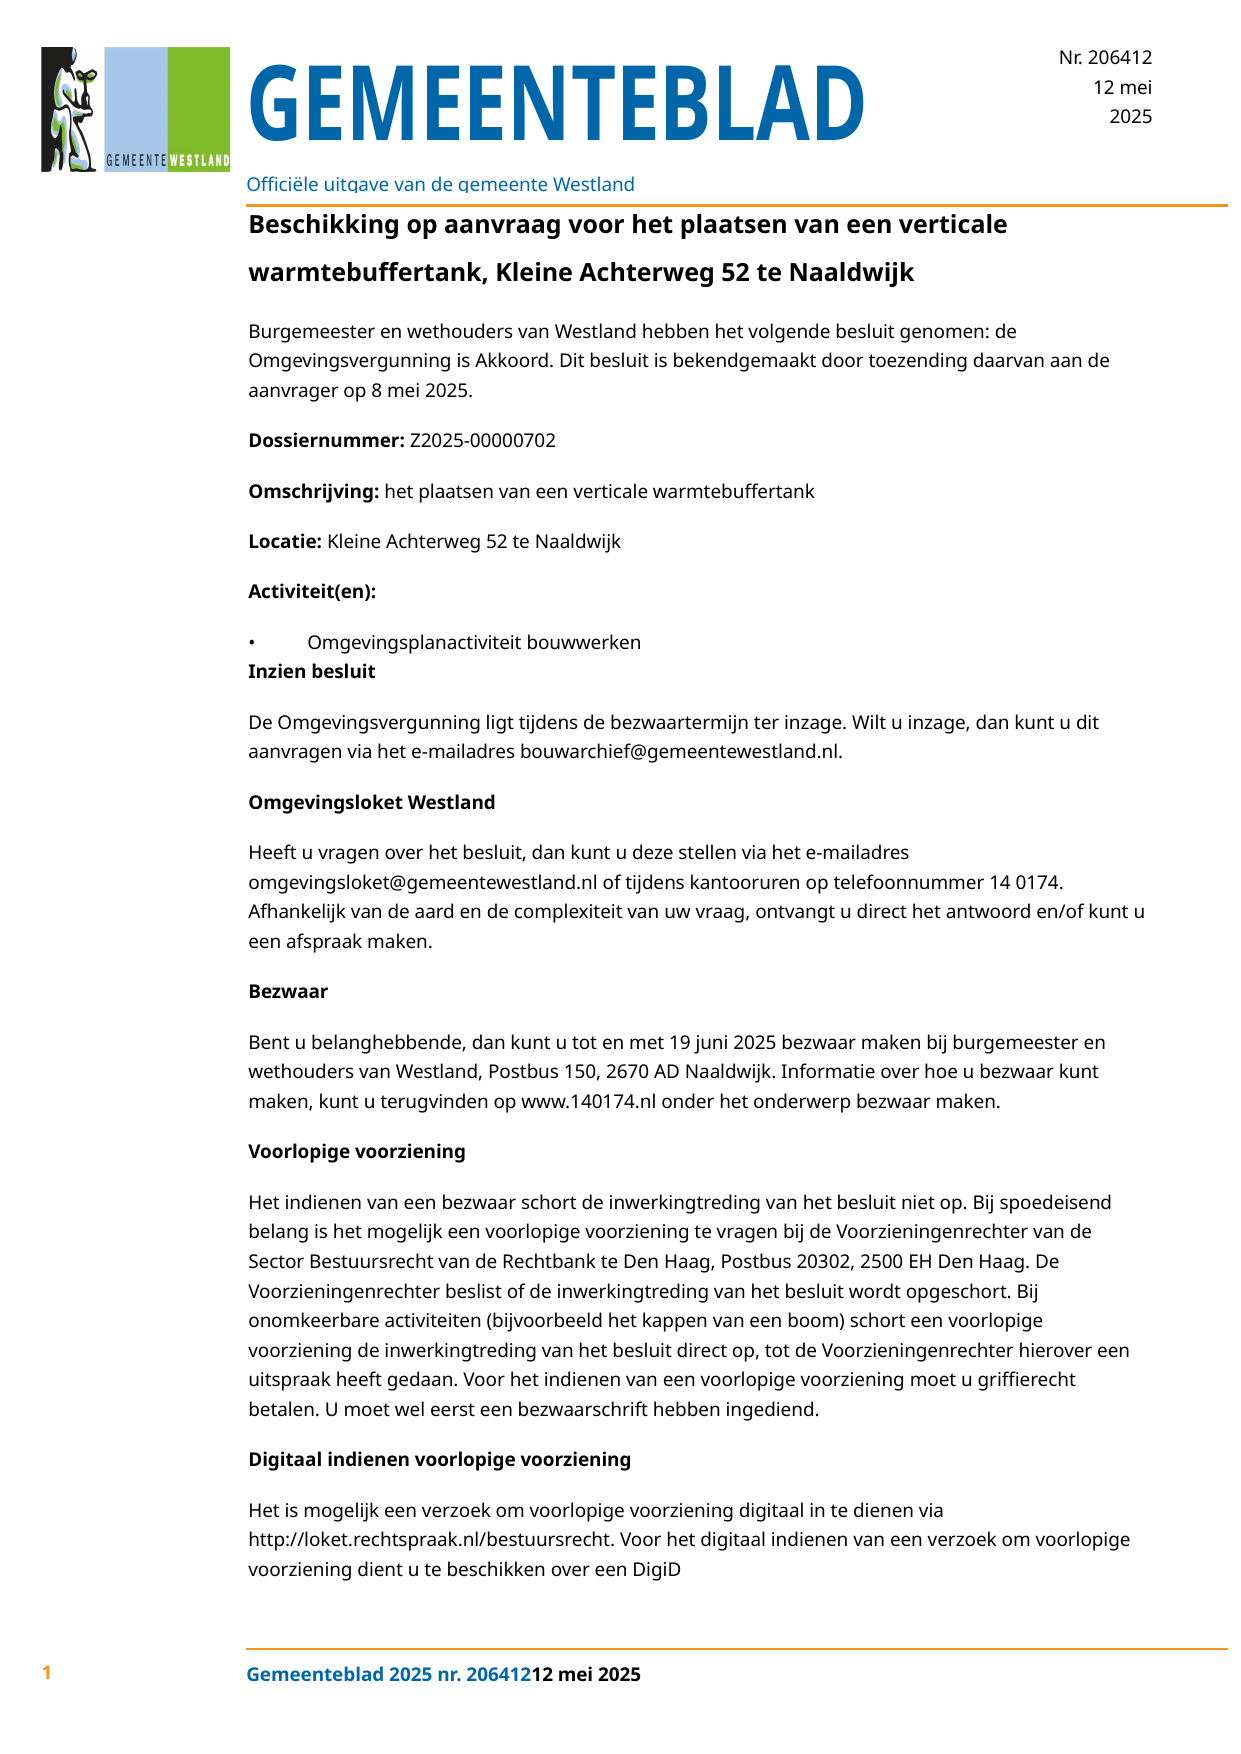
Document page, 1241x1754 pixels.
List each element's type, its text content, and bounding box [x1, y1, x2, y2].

text Activiteit(en): [248, 579, 1152, 604]
text Bent u belanghebbende, dan kunt u tot en met 19 juni 2025 bezwaar maken bij burgemeester en wethouders van Westland, Postbus 150, 2670 AD Naaldwijk. Informatie over hoe u bezwaar kunt maken, kunt u terugvinden op www.140174.nl onder het onderwerp bezwaar maken. [248, 1029, 1152, 1114]
text Omschrijving: het plaatsen van een verticale warmtebuffertank [248, 478, 1152, 504]
text Burgemeester en wethouders van Westland hebben het volgende besluit genomen: de Omgevingsvergunning is Akkoord. Dit besluit is bekendgemaakt door toezending daarvan aan de aanvrager op 8 mei 2025. [248, 318, 1152, 403]
picture [41, 47, 231, 172]
text Beschikking op aanvraag voor het plaatsen van een verticale warmtebuffertank, Kleine Achterweg 52 te Naaldwijk [248, 207, 1152, 288]
list Omgevingsplanactiviteit bouwwerken [248, 629, 1152, 655]
text Het indienen van een bezwaar schort de inwerkingtreding van het besluit niet op. Bij spoedeisend belang is het mogelijk een voorlopige voorziening te vragen bij de Voorzieningenrechter van de Sector Bestuursrecht van de Rechtbank te Den Haag, Postbus 20302, 2500 EH Den Haag. De Voorzieningenrechter beslist of de inwerkingtreding van het besluit wordt opgeschort. Bij onomkeerbare activiteiten (bijvoorbeeld het kappen van een boom) schort een voorlopige voorziening de inwerkingtreding van het besluit direct op, tot de Voorzieningenrechter hierover een uitspraak heeft gedaan. Voor het indienen van een voorlopige voorziening moet u griffierecht betalen. U moet wel eerst een bezwaarschrift hebben ingediend. [248, 1189, 1152, 1422]
text Heeft u vragen over het besluit, dan kunt u deze stellen via het e-mailadres omgevingsloket@gemeentewestland.nl of tijdens kantooruren op telefoonnummer 14 0174. Afhankelijk van de aard en de complexiteit van uw vraag, ontvangt u direct het antwoord en/of kunt u een afspraak maken. [248, 839, 1152, 954]
text Omgevingsloket Westland [248, 789, 1152, 815]
text Het is mogelijk een verzoek om voorlopige voorziening digitaal in te dienen via http://loket.rechtspraak.nl/bestuursrecht. Voor het digitaal indienen van een verzoek om voorlopige voorziening dient u te beschikken over een DigiD [248, 1497, 1152, 1582]
text Bezwaar [248, 979, 1152, 1004]
text Dossiernummer: Z2025-00000702 [248, 427, 1152, 453]
text Voorlopige voorziening [248, 1139, 1152, 1164]
text De Omgevingsvergunning ligt tijdens de bezwaartermijn ter inzage. Wilt u inzage, dan kunt u dit aanvragen via het e-mailadres bouwarchief@gemeentewestland.nl. [248, 709, 1152, 764]
text Locatie: Kleine Achterweg 52 te Naaldwijk [248, 528, 1152, 554]
text Inzien besluit [248, 659, 1152, 684]
text Digitaal indienen voorlopige voorziening [248, 1447, 1152, 1472]
